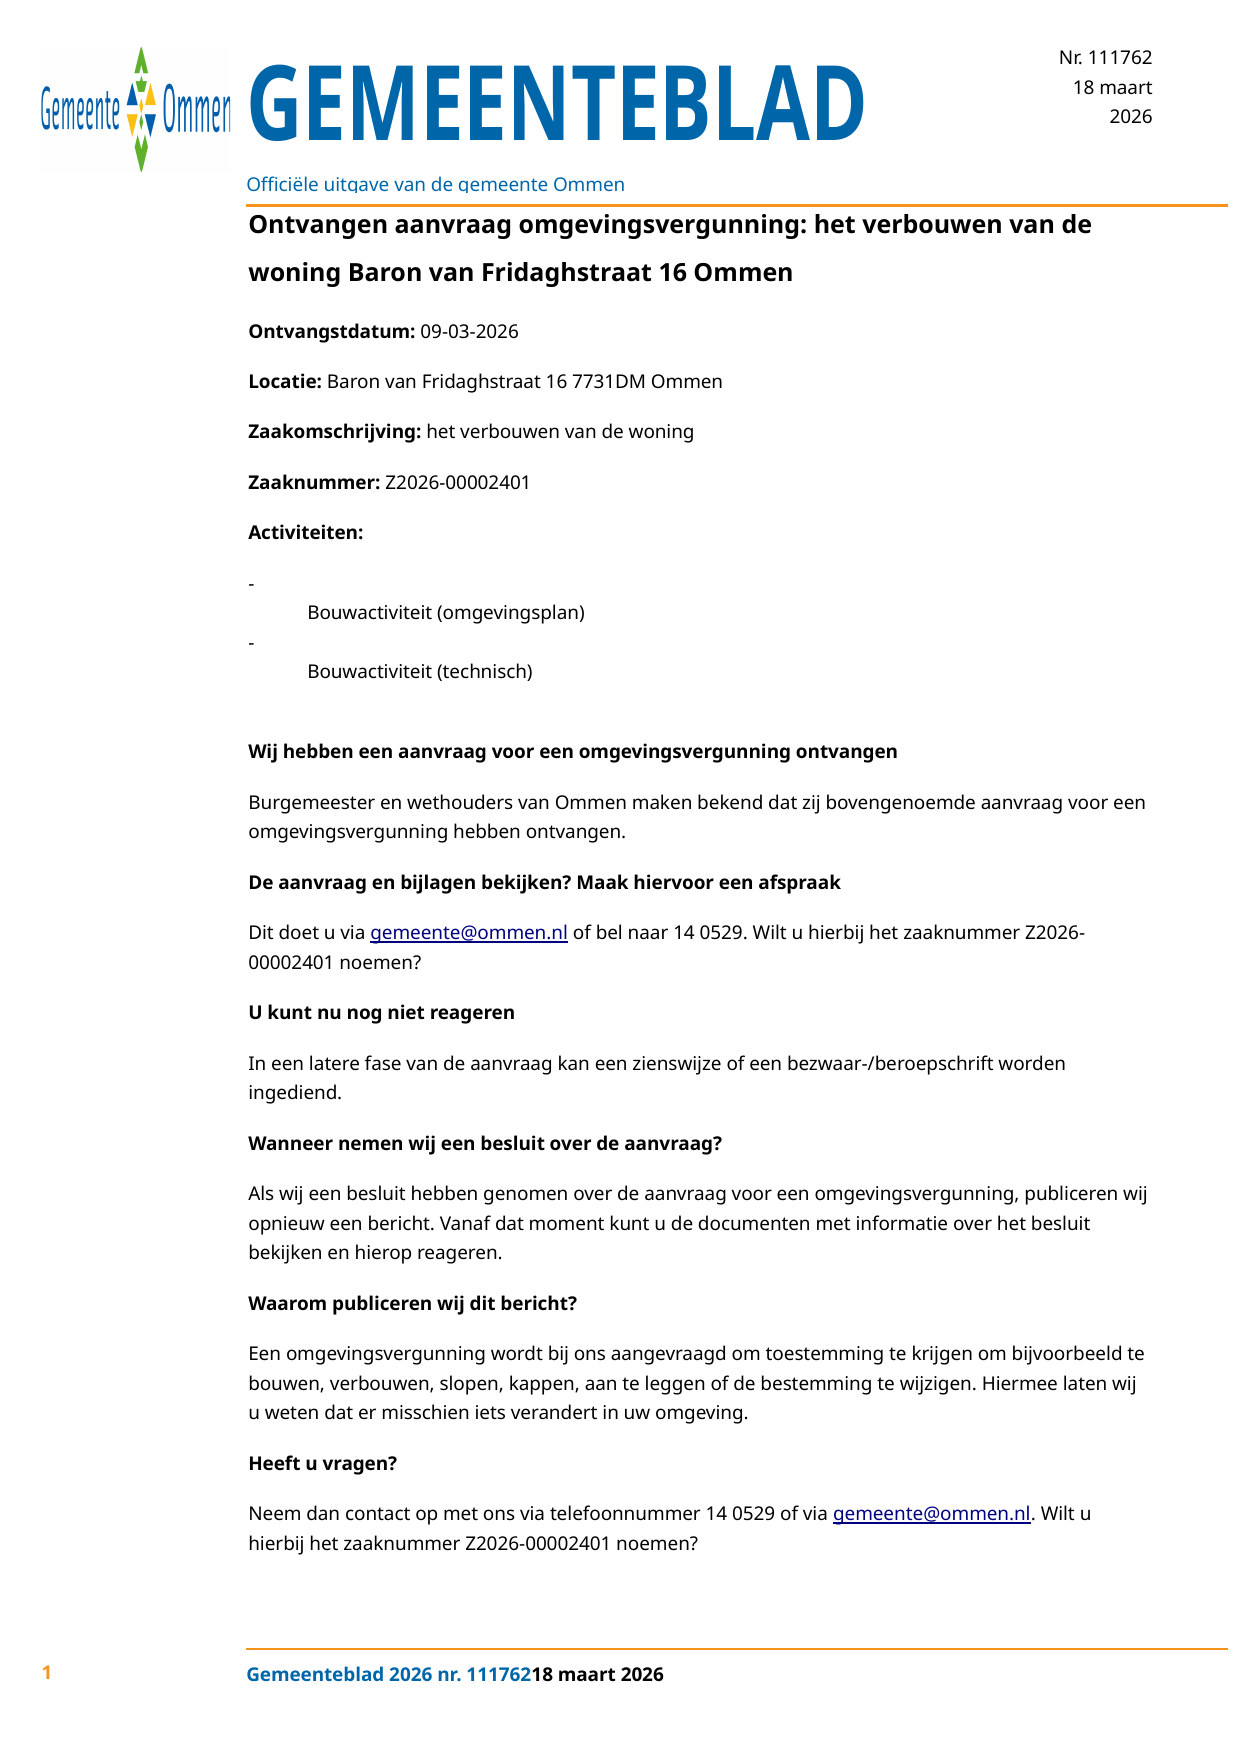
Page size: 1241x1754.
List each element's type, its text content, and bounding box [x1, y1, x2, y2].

text Ontvangen aanvraag omgevingsvergunning: het verbouwen van de woning Baron van Fridaghstraat 16 Ommen [248, 207, 1152, 288]
list Bouwactiviteit (omgevingsplan) [248, 599, 1152, 625]
text Burgemeester en wethouders van Ommen maken bekend dat zij bovengenoemde aanvraag voor een omgevingsvergunning hebben ontvangen. [248, 789, 1152, 844]
text Als wij een besluit hebben genomen over de aanvraag voor een omgevingsvergunning, publiceren wij opnieuw een bericht. Vanaf dat moment kunt u de documenten met informatie over het besluit bekijken en hierop reageren. [248, 1180, 1152, 1265]
text Een omgevingsvergunning wordt bij ons aangevraagd om toestemming te krijgen om bijvoorbeeld te bouwen, verbouwen, slopen, kappen, aan te leggen of de bestemming te wijzigen. Hiermee laten wij u weten dat er misschien iets verandert in uw omgeving. [248, 1340, 1152, 1425]
text De aanvraag en bijlagen bekijken? Maak hiervoor een afspraak [248, 869, 1152, 895]
text In een latere fase van de aanvraag kan een zienswijze of een bezwaar-/beroepschrift worden ingediend. [248, 1050, 1152, 1105]
text Wij hebben een aanvraag voor een omgevingsvergunning ontvangen [248, 739, 1152, 764]
picture [41, 47, 231, 172]
text Waarom publiceren wij dit bericht? [248, 1290, 1152, 1316]
text Ontvangstdatum: 09-03-2026 [248, 318, 1152, 344]
text Zaaknummer: Z2026-00002401 [248, 469, 1152, 495]
list Bouwactiviteit (technisch) [248, 659, 1152, 684]
text Zaakomschrijving: het verbouwen van de woning [248, 419, 1152, 444]
text Neem dan contact op met ons via telefoonnummer 14 0529 of via gemeente@ommen.nl. Wilt u hierbij het zaaknummer Z2026-00002401 noemen? [248, 1500, 1152, 1556]
text Heeft u vragen? [248, 1450, 1152, 1476]
text Wanneer nemen wij een besluit over de aanvraag? [248, 1130, 1152, 1156]
text Locatie: Baron van Fridaghstraat 16 7731DM Ommen [248, 368, 1152, 394]
text Dit doet u via gemeente@ommen.nl of bel naar 14 0529. Wilt u hierbij het zaaknummer Z2026-00002401 noemen? [248, 919, 1152, 975]
text U kunt nu nog niet reageren [248, 999, 1152, 1025]
text Activiteiten: [248, 519, 1152, 545]
